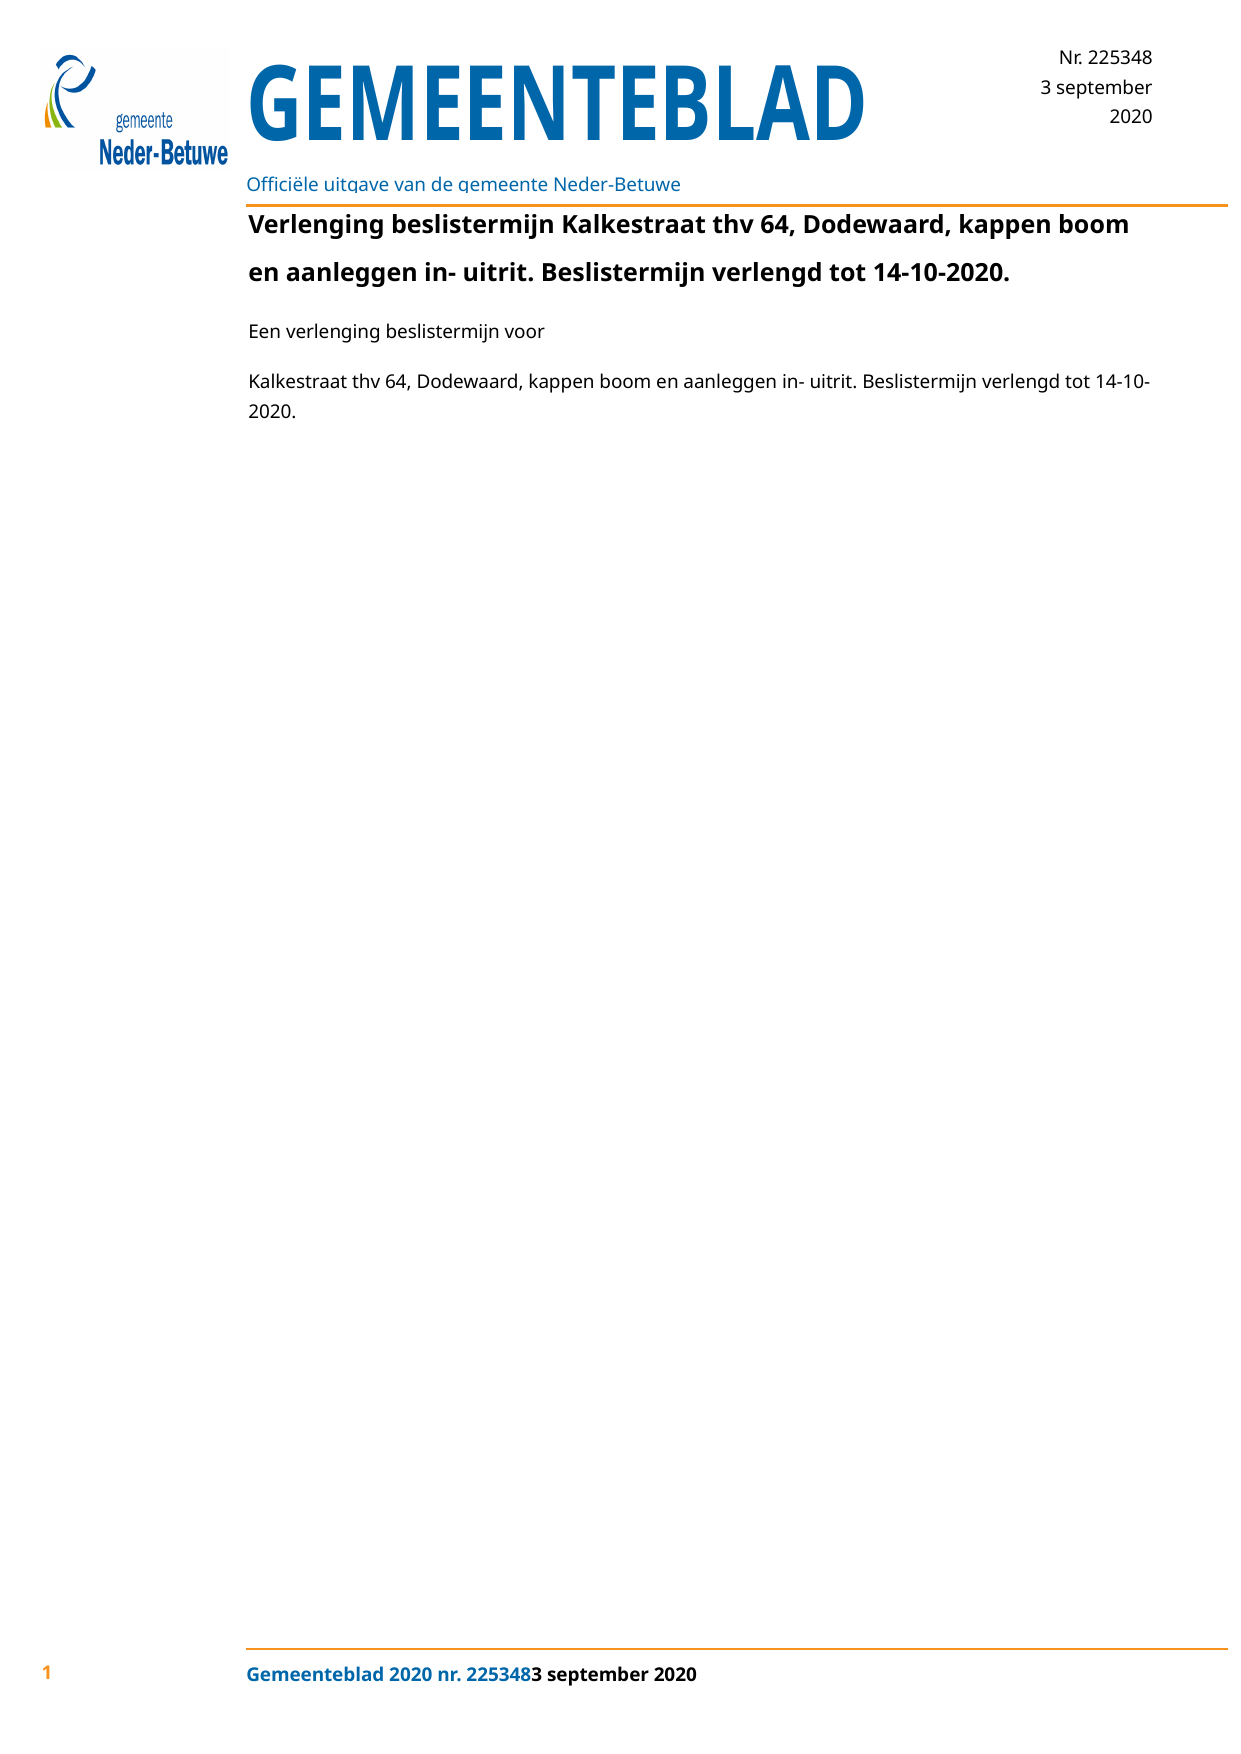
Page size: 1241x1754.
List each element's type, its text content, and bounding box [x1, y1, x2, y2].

picture [41, 47, 231, 172]
text Een verlenging beslistermijn voor [248, 318, 1152, 344]
text Kalkestraat thv 64, Dodewaard, kappen boom en aanleggen in- uitrit. Beslistermijn verlengd tot 14-10-2020. [248, 368, 1152, 424]
text Verlenging beslistermijn Kalkestraat thv 64, Dodewaard, kappen boom en aanleggen in- uitrit. Beslistermijn verlengd tot 14-10-2020. [248, 207, 1152, 288]
